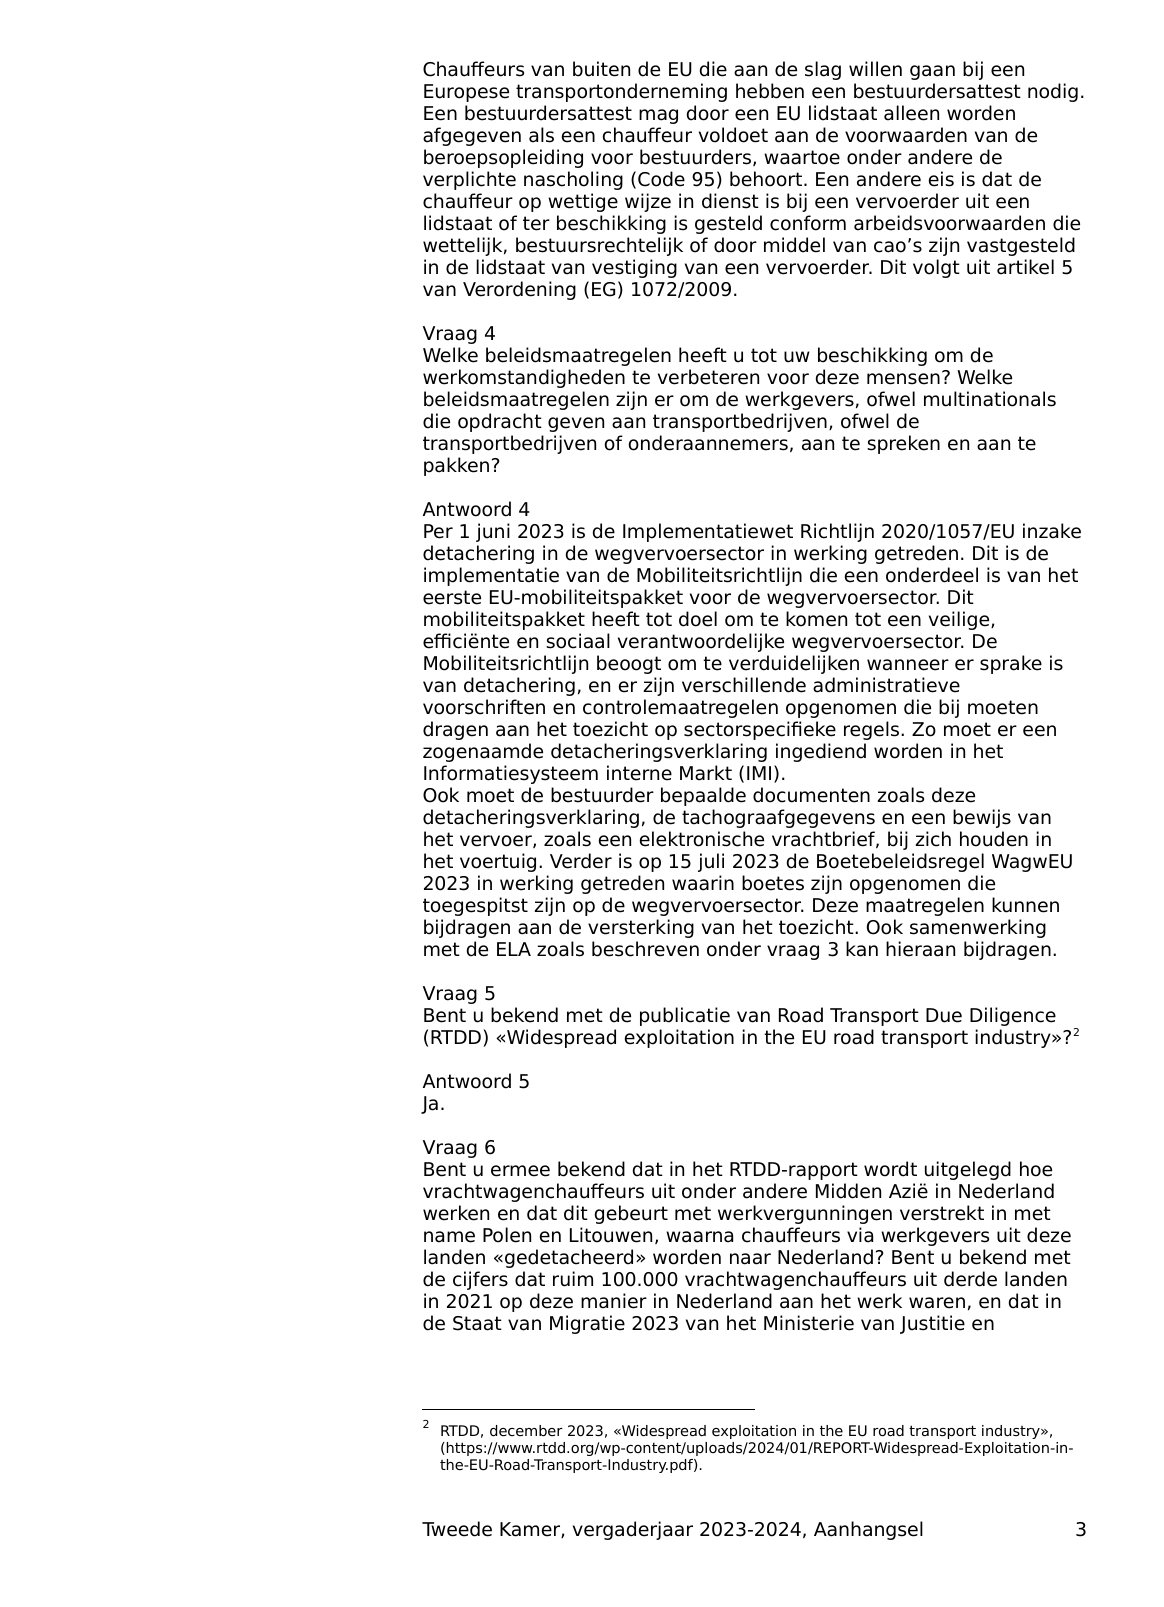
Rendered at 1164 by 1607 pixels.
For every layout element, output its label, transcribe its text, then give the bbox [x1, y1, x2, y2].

text Bent u ermee bekend dat in het RTDD-rapport wordt uitgelegd hoe vrachtwagenchauffeurs uit onder andere Midden Azië in Nederland werken en dat dit gebeurt met werkvergunningen verstrekt in met name Polen en Litouwen, waarna chauffeurs via werkgevers uit deze landen «gedetacheerd» worden naar Nederland? Bent u bekend met de cijfers dat ruim 100.000 vrachtwagenchauffeurs uit derde landen in 2021 op deze manier in Nederland aan het werk waren, en dat in de Staat van Migratie 2023 van het Ministerie van Justitie en [422, 1159, 1087, 1335]
text Welke beleidsmaatregelen heeft u tot uw beschikking om de werkomstandigheden te verbeteren voor deze mensen? Welke beleidsmaatregelen zijn er om de werkgevers, ofwel multinationals die opdracht geven aan transportbedrijven, ofwel de transportbedrijven of onderaannemers, aan te spreken en aan te pakken? [422, 345, 1087, 477]
text Vraag 6 [422, 1137, 1087, 1159]
text Ja. [422, 1093, 1087, 1115]
text Vraag 4 [422, 323, 1087, 345]
text Antwoord 4 [422, 499, 1087, 521]
text Per 1 juni 2023 is de Implementatiewet Richtlijn 2020/1057/EU inzake detachering in de wegvervoersector in werking getreden. Dit is de implementatie van de Mobiliteitsrichtlijn die een onderdeel is van het eerste EU-mobiliteitspakket voor de wegvervoersector. Dit mobiliteitspakket heeft tot doel om te komen tot een veilige, efficiënte en sociaal verantwoordelijke wegvervoersector. De Mobiliteitsrichtlijn beoogt om te verduidelijken wanneer er sprake is van detachering, en er zijn verschillende administratieve voorschriften en controlemaatregelen opgenomen die bij moeten dragen aan het toezicht op sectorspecifieke regels. Zo moet er een zogenaamde detacheringsverklaring ingediend worden in het Informatiesysteem interne Markt (IMI). [422, 521, 1087, 785]
text Vraag 5 [422, 983, 1087, 1005]
text RTDD, december 2023, «Widespread exploitation in the EU road transport industry», (https://www.rtdd.org/wp-content/uploads/2024/01/REPORT-Widespread-Exploitation-in-the-EU-Road-Transport-Industry.pdf). [422, 1418, 1087, 1474]
text Bent u bekend met de publicatie van Road Transport Due Diligence (RTDD) «Widespread exploitation in the EU road transport industry»? [422, 1005, 1087, 1049]
text Chauffeurs van buiten de EU die aan de slag willen gaan bij een Europese transportonderneming hebben een bestuurdersattest nodig. Een bestuurdersattest mag door een EU lidstaat alleen worden afgegeven als een chauffeur voldoet aan de voorwaarden van de beroepsopleiding voor bestuurders, waartoe onder andere de verplichte nascholing (Code 95) behoort. Een andere eis is dat de chauffeur op wettige wijze in dienst is bij een vervoerder uit een lidstaat of ter beschikking is gesteld conform arbeidsvoorwaarden die wettelijk, bestuursrechtelijk of door middel van cao’s zijn vastgesteld in de lidstaat van vestiging van een vervoerder. Dit volgt uit artikel 5 van Verordening (EG) 1072/2009. [422, 59, 1087, 301]
text Ook moet de bestuurder bepaalde documenten zoals deze detacheringsverklaring, de tachograafgegevens en een bewijs van het vervoer, zoals een elektronische vrachtbrief, bij zich houden in het voertuig. Verder is op 15 juli 2023 de Boetebeleidsregel WagwEU 2023 in werking getreden waarin boetes zijn opgenomen die toegespitst zijn op de wegvervoersector. Deze maatregelen kunnen bijdragen aan de versterking van het toezicht. Ook samenwerking met de ELA zoals beschreven onder vraag 3 kan hieraan bijdragen. [422, 785, 1087, 961]
text Antwoord 5 [422, 1071, 1087, 1093]
